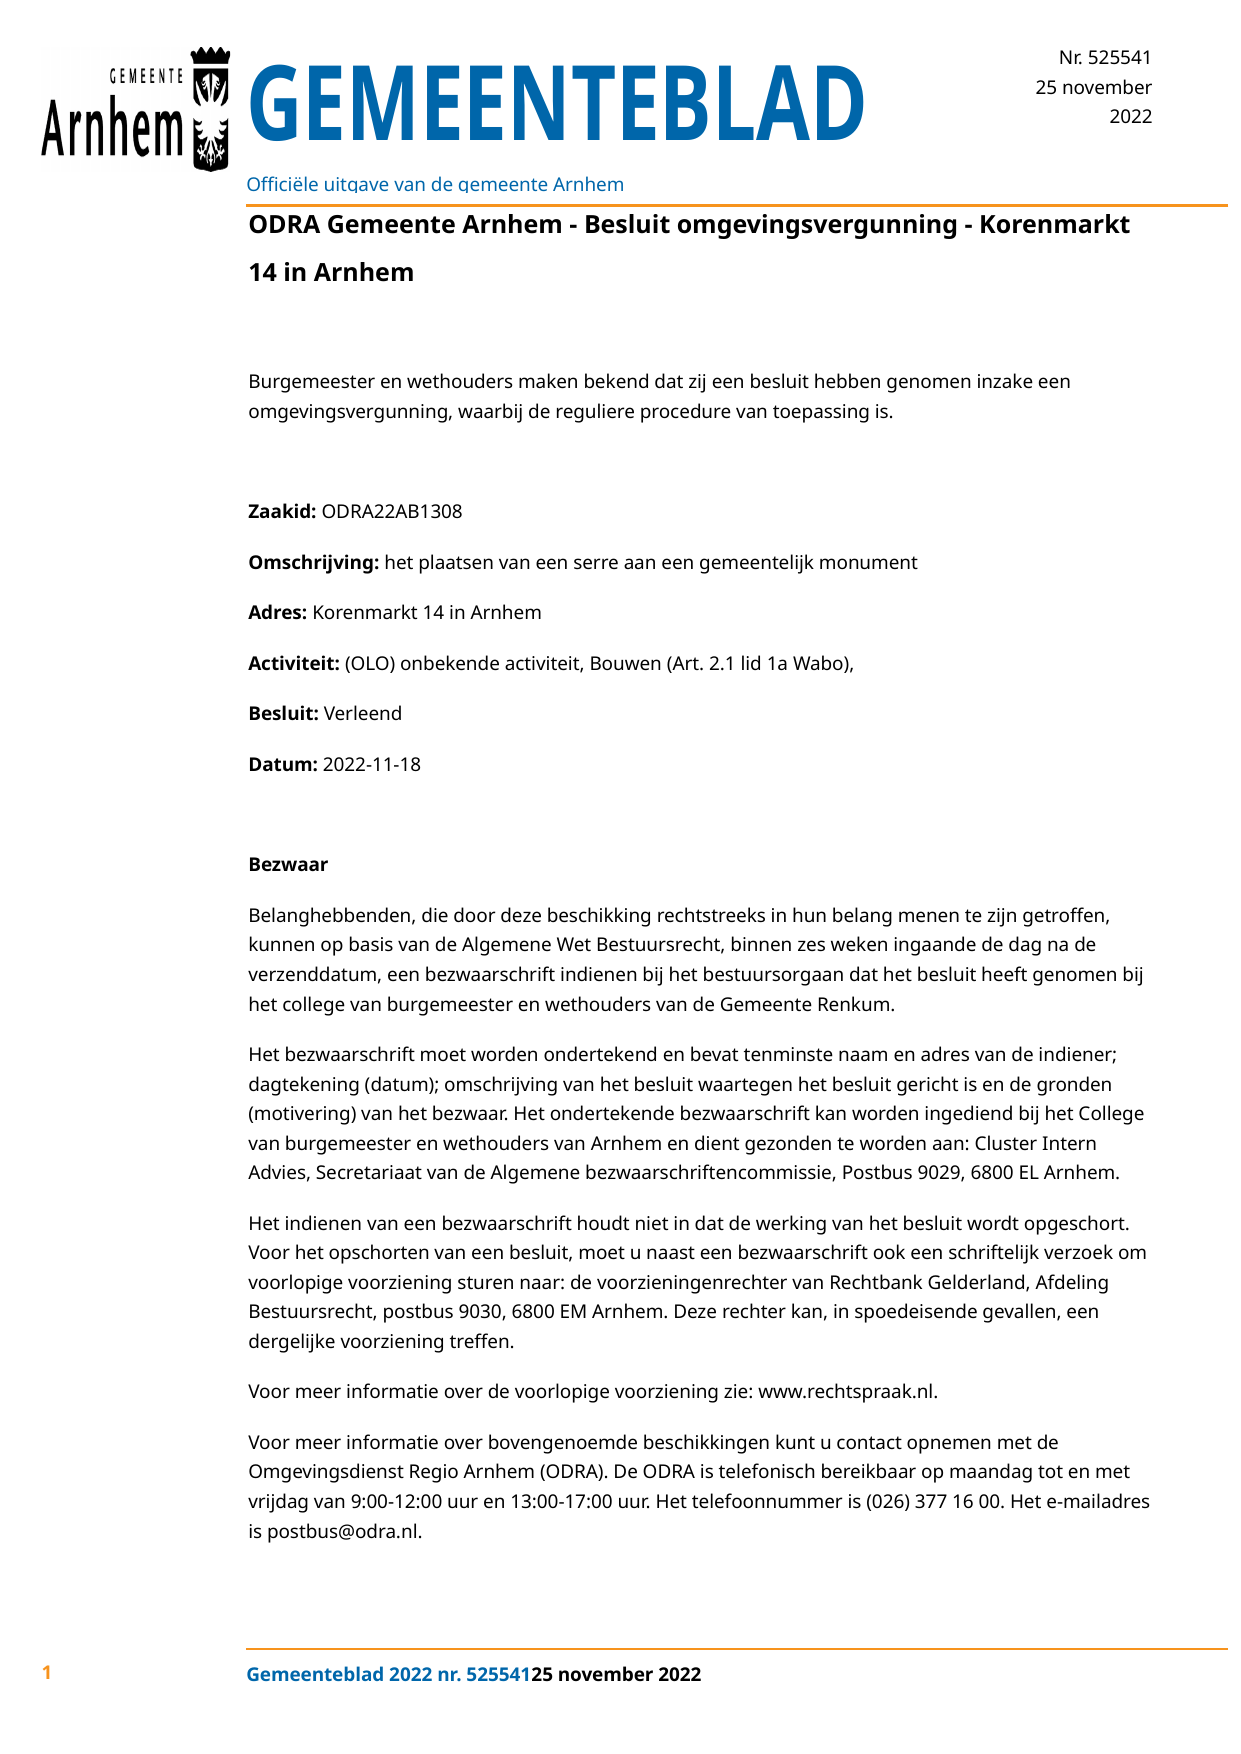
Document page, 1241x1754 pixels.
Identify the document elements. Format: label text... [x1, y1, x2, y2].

text ODRA Gemeente Arnhem - Besluit omgevingsvergunning - Korenmarkt 14 in Arnhem [248, 207, 1152, 288]
text Bezwaar [248, 852, 1152, 877]
text Zaakid: ODRA22AB1308 [248, 499, 1152, 524]
text Datum: 2022-11-18 [248, 751, 1152, 777]
text Het indienen van een bezwaarschrift houdt niet in dat de werking van het besluit wordt opgeschort. Voor het opschorten van een besluit, moet u naast een bezwaarschrift ook een schriftelijk verzoek om voorlopige voorziening sturen naar: de voorzieningenrechter van Rechtbank Gelderland, Afdeling Bestuursrecht, postbus 9030, 6800 EM Arnhem. Deze rechter kan, in spoedeisende gevallen, een dergelijke voorziening treffen. [248, 1210, 1152, 1354]
text Het bezwaarschrift moet worden ondertekend en bevat tenminste naam en adres van de indiener; dagtekening (datum); omschrijving van het besluit waartegen het besluit gericht is en de gronden (motivering) van het bezwaar. Het ondertekende bezwaarschrift kan worden ingediend bij het College van burgemeester en wethouders van Arnhem en dient gezonden te worden aan: Cluster Intern Advies, Secretariaat van de Algemene bezwaarschriftencommissie, Postbus 9029, 6800 EL Arnhem. [248, 1041, 1152, 1185]
text Burgemeester en wethouders maken bekend dat zij een besluit hebben genomen inzake een omgevingsvergunning, waarbij de reguliere procedure van toepassing is. [248, 368, 1152, 424]
text Voor meer informatie over bovengenoemde beschikkingen kunt u contact opnemen met de Omgevingsdienst Regio Arnhem (ODRA). De ODRA is telefonisch bereikbaar op maandag tot en met vrijdag van 9:00-12:00 uur en 13:00-17:00 uur. Het telefoonnummer is (026) 377 16 00. Het e-mailadres is postbus@odra.nl. [248, 1429, 1152, 1544]
text Besluit: Verleend [248, 700, 1152, 726]
text Activiteit: (OLO) onbekende activiteit, Bouwen (Art. 2.1 lid 1a Wabo), [248, 650, 1152, 676]
text Voor meer informatie over de voorlopige voorziening zie: www.rechtspraak.nl. [248, 1379, 1152, 1404]
text Omschrijving: het plaatsen van een serre aan een gemeentelijk monument [248, 549, 1152, 575]
picture [41, 47, 231, 172]
text Adres: Korenmarkt 14 in Arnhem [248, 599, 1152, 625]
text Belanghebbenden, die door deze beschikking rechtstreeks in hun belang menen te zijn getroffen, kunnen op basis van de Algemene Wet Bestuursrecht, binnen zes weken ingaande de dag na de verzenddatum, een bezwaarschrift indienen bij het bestuursorgaan dat het besluit heeft genomen bij het college van burgemeester en wethouders van de Gemeente Renkum. [248, 902, 1152, 1017]
